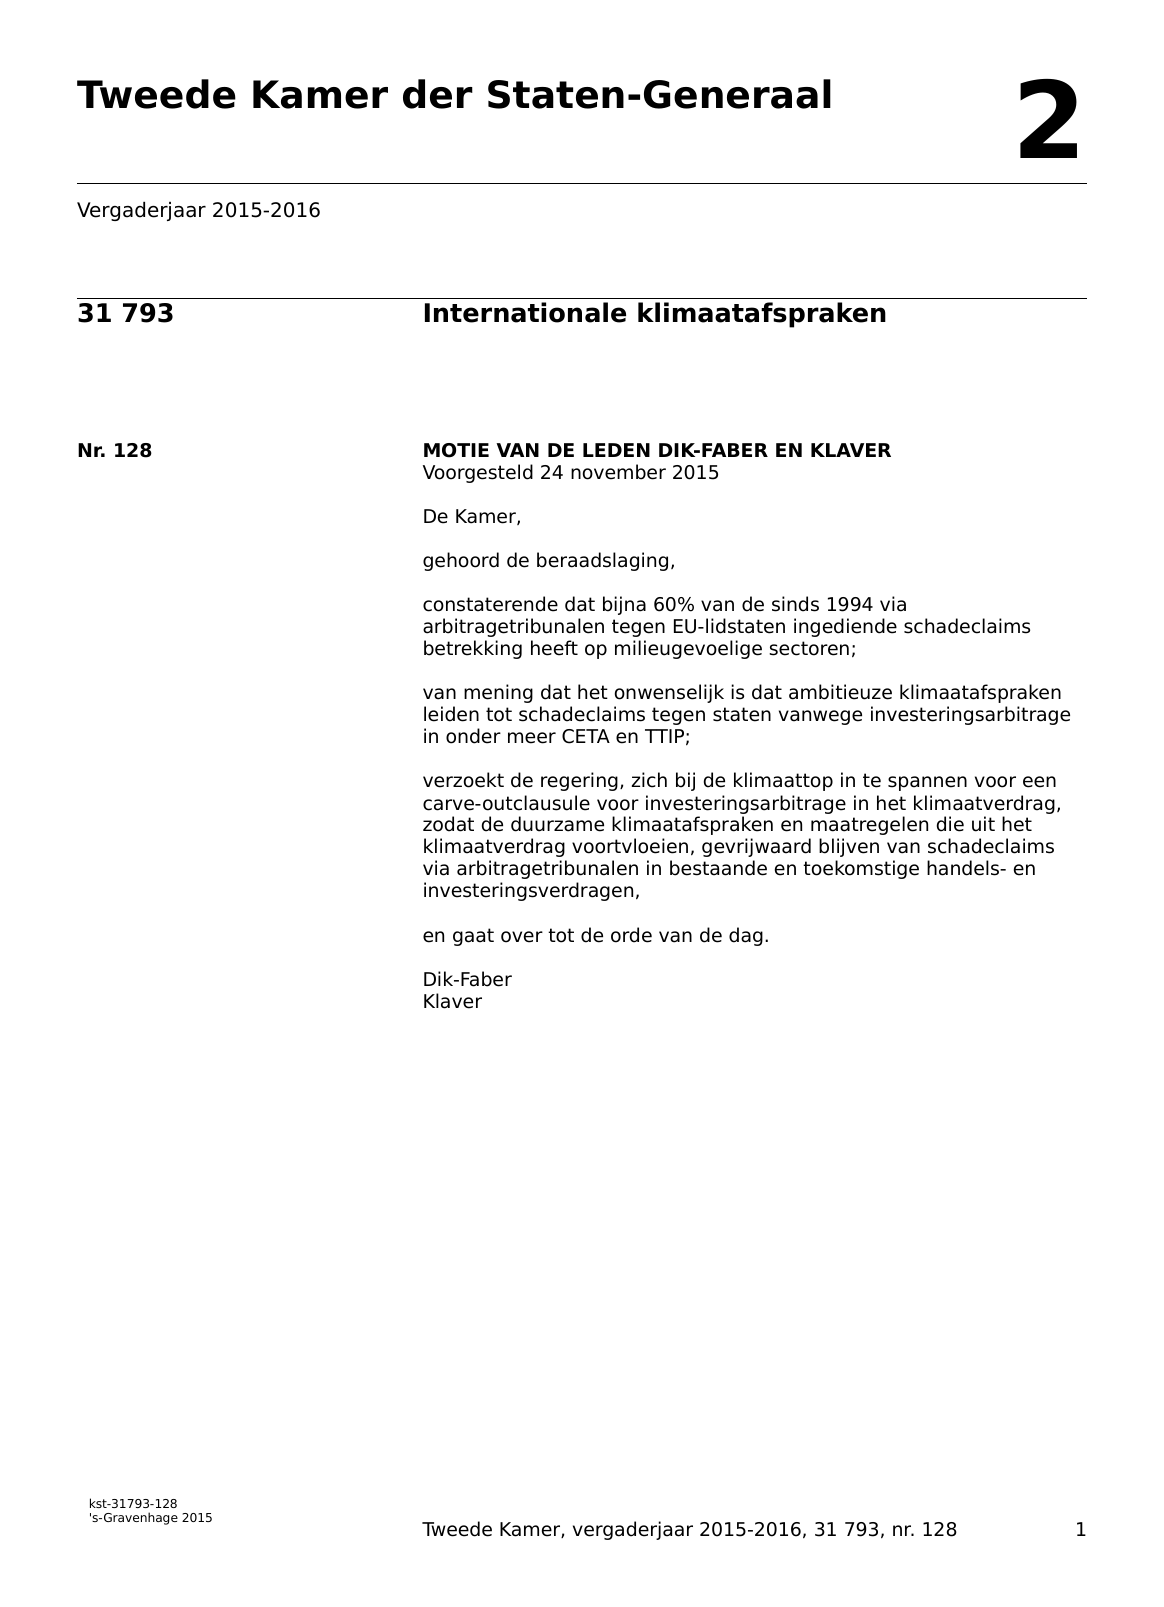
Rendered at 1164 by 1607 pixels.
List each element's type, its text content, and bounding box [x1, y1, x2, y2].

text gehoord de beraadslaging, [422, 550, 1087, 572]
text constaterende dat bijna 60% van de sinds 1994 via arbitragetribunalen tegen EU-lidstaten ingediende schadeclaims betrekking heeft op milieugevoelige sectoren; [422, 594, 1087, 660]
text en gaat over tot de orde van de dag. [422, 924, 1087, 946]
text Dik-Faber [422, 969, 1087, 991]
table_cell Vergaderjaar 2015-2016 [77, 184, 1087, 298]
text Voorgesteld 24 november 2015 [422, 462, 1087, 484]
text 's-Gravenhage 2015 [88, 1511, 323, 1525]
subtitle 31 793 Internationale klimaatafspraken [77, 299, 1087, 329]
text verzoekt de regering, zich bij de klimaattop in te spannen voor een carve-outclausule voor investeringsarbitrage in het klimaatverdrag, zodat de duurzame klimaatafspraken en maatregelen die uit het klimaatverdrag voortvloeien, gevrijwaard blijven van schadeclaims via arbitragetribunalen in bestaande en toekomstige handels- en investeringsverdragen, [422, 770, 1087, 902]
subtitle Nr. 128 MOTIE VAN DE LEDEN DIK-FABER EN KLAVER [77, 440, 1087, 462]
text Klaver [422, 991, 1087, 1013]
table_header 2 [886, 59, 1087, 183]
text kst-31793-128 [88, 1497, 323, 1511]
table_header Tweede Kamer der Staten-Generaal [77, 59, 886, 183]
text De Kamer, [422, 506, 1087, 528]
text van mening dat het onwenselijk is dat ambitieuze klimaatafspraken leiden tot schadeclaims tegen staten vanwege investeringsarbitrage in onder meer CETA en TTIP; [422, 682, 1087, 748]
